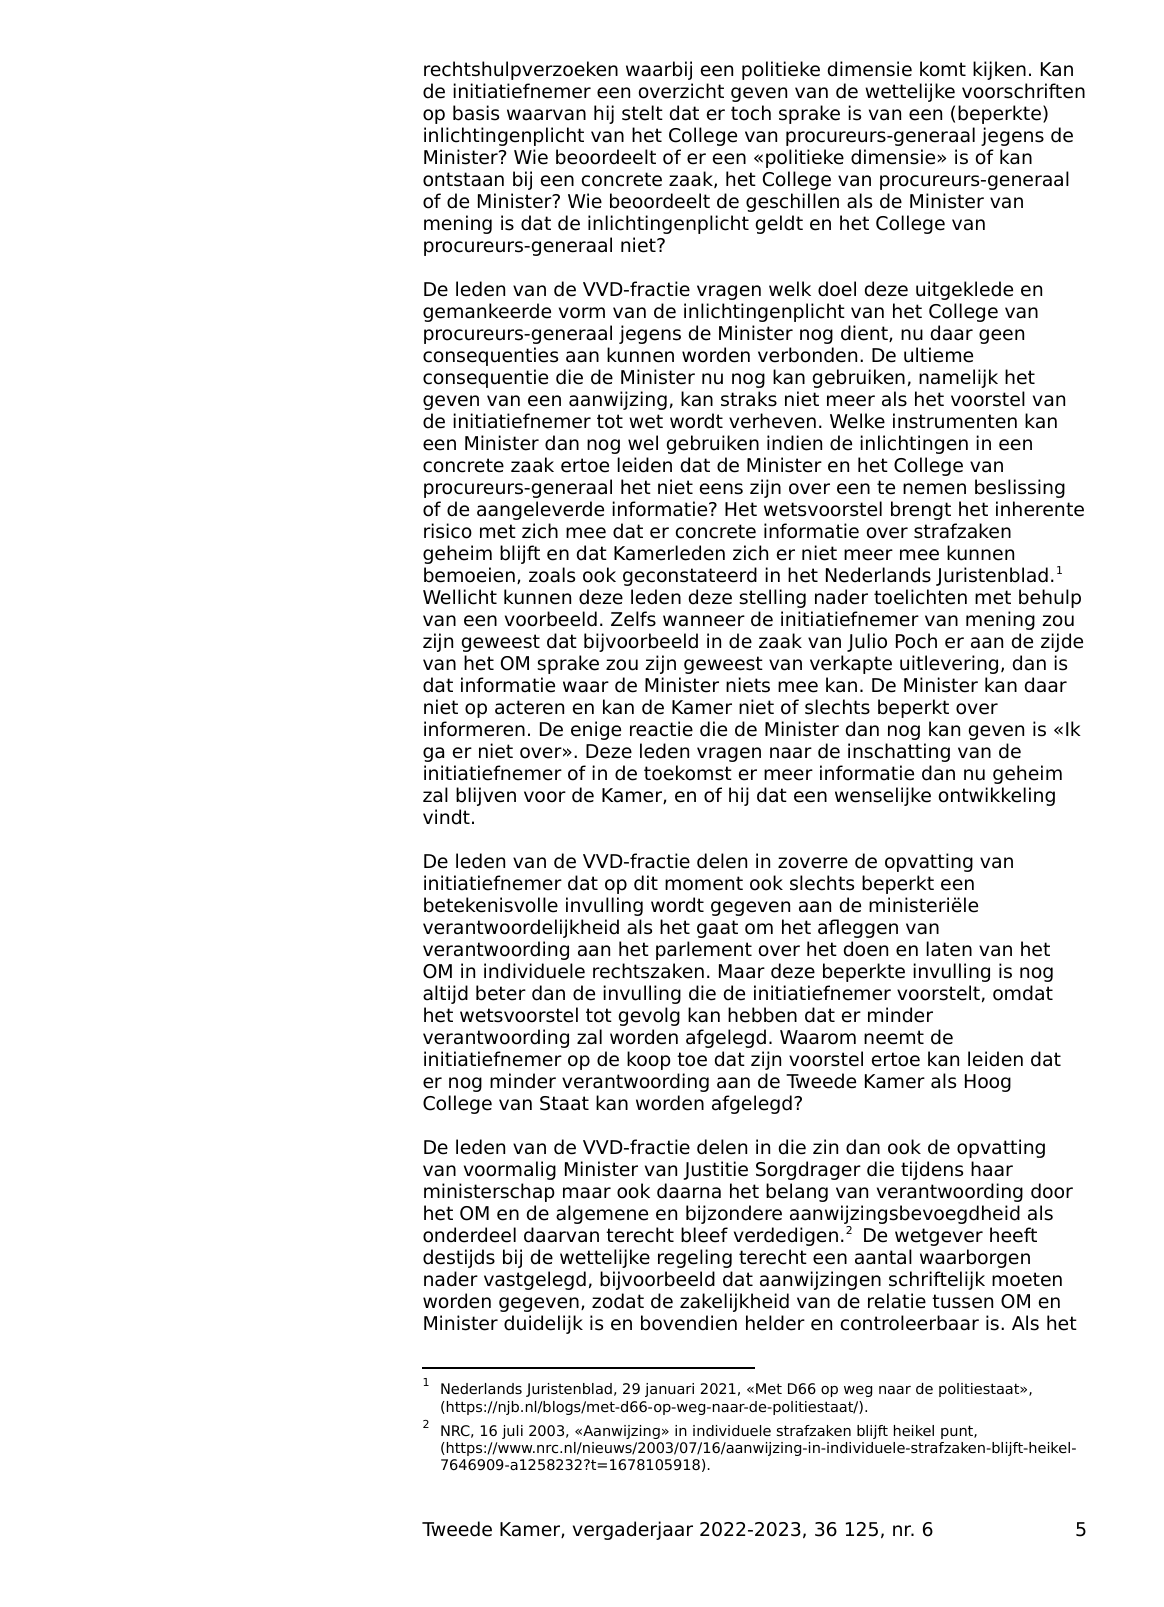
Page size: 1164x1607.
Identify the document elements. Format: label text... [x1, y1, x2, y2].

text De leden van de VVD-fractie vragen welk doel deze uitgeklede en gemankeerde vorm van de inlichtingenplicht van het College van procureurs-generaal jegens de Minister nog dient, nu daar geen consequenties aan kunnen worden verbonden. De ultieme consequentie die de Minister nu nog kan gebruiken, namelijk het geven van een aanwijzing, kan straks niet meer als het voorstel van de initiatiefnemer tot wet wordt verheven. Welke instrumenten kan een Minister dan nog wel gebruiken indien de inlichtingen in een concrete zaak ertoe leiden dat de Minister en het College van procureurs-generaal het niet eens zijn over een te nemen beslissing of de aangeleverde informatie? Het wetsvoorstel brengt het inherente risico met zich mee dat er concrete informatie over strafzaken geheim blijft en dat Kamerleden zich er niet meer mee kunnen bemoeien, zoals ook geconstateerd in het Nederlands Juristenblad. Wellicht kunnen deze leden deze stelling nader toelichten met behulp van een voorbeeld. Zelfs wanneer de initiatiefnemer van mening zou zijn geweest dat bijvoorbeeld in de zaak van Julio Poch er aan de zijde van het OM sprake zou zijn geweest van verkapte uitlevering, dan is dat informatie waar de Minister niets mee kan. De Minister kan daar niet op acteren en kan de Kamer niet of slechts beperkt over informeren. De enige reactie die de Minister dan nog kan geven is «Ik ga er niet over». Deze leden vragen naar de inschatting van de initiatiefnemer of in de toekomst er meer informatie dan nu geheim zal blijven voor de Kamer, en of hij dat een wenselijke ontwikkeling vindt. [422, 279, 1087, 828]
text De leden van de VVD-fractie delen in zoverre de opvatting van initiatiefnemer dat op dit moment ook slechts beperkt een betekenisvolle invulling wordt gegeven aan de ministeriële verantwoordelijkheid als het gaat om het afleggen van verantwoording aan het parlement over het doen en laten van het OM in individuele rechtszaken. Maar deze beperkte invulling is nog altijd beter dan de invulling die de initiatiefnemer voorstelt, omdat het wetsvoorstel tot gevolg kan hebben dat er minder verantwoording zal worden afgelegd. Waarom neemt de initiatiefnemer op de koop toe dat zijn voorstel ertoe kan leiden dat er nog minder verantwoording aan de Tweede Kamer als Hoog College van Staat kan worden afgelegd? [422, 851, 1087, 1114]
text De leden van de VVD-fractie delen in die zin dan ook de opvatting van voormalig Minister van Justitie Sorgdrager die tijdens haar ministerschap maar ook daarna het belang van verantwoording door het OM en de algemene en bijzondere aanwijzingsbevoegdheid als onderdeel daarvan terecht bleef verdedigen. De wetgever heeft destijds bij de wettelijke regeling terecht een aantal waarborgen nader vastgelegd, bijvoorbeeld dat aanwijzingen schriftelijk moeten worden gegeven, zodat de zakelijkheid van de relatie tussen OM en Minister duidelijk is en bovendien helder en controleerbaar is. Als het [422, 1137, 1087, 1334]
text rechtshulpverzoeken waarbij een politieke dimensie komt kijken. Kan de initiatiefnemer een overzicht geven van de wettelijke voorschriften op basis waarvan hij stelt dat er toch sprake is van een (beperkte) inlichtingenplicht van het College van procureurs-generaal jegens de Minister? Wie beoordeelt of er een «politieke dimensie» is of kan ontstaan bij een concrete zaak, het College van procureurs-generaal of de Minister? Wie beoordeelt de geschillen als de Minister van mening is dat de inlichtingenplicht geldt en het College van procureurs-generaal niet? [422, 59, 1087, 257]
text NRC, 16 juli 2003, «Aanwijzing» in individuele strafzaken blijft heikel punt, (https://www.nrc.nl/nieuws/2003/07/16/aanwijzing-in-individuele-strafzaken-blijft-heikel-7646909-a1258232?t=1678105918). [422, 1418, 1087, 1474]
text Nederlands Juristenblad, 29 januari 2021, «Met D66 op weg naar de politiestaat», (https://njb.nl/blogs/met-d66-op-weg-naar-de-politiestaat/). [422, 1377, 1087, 1416]
